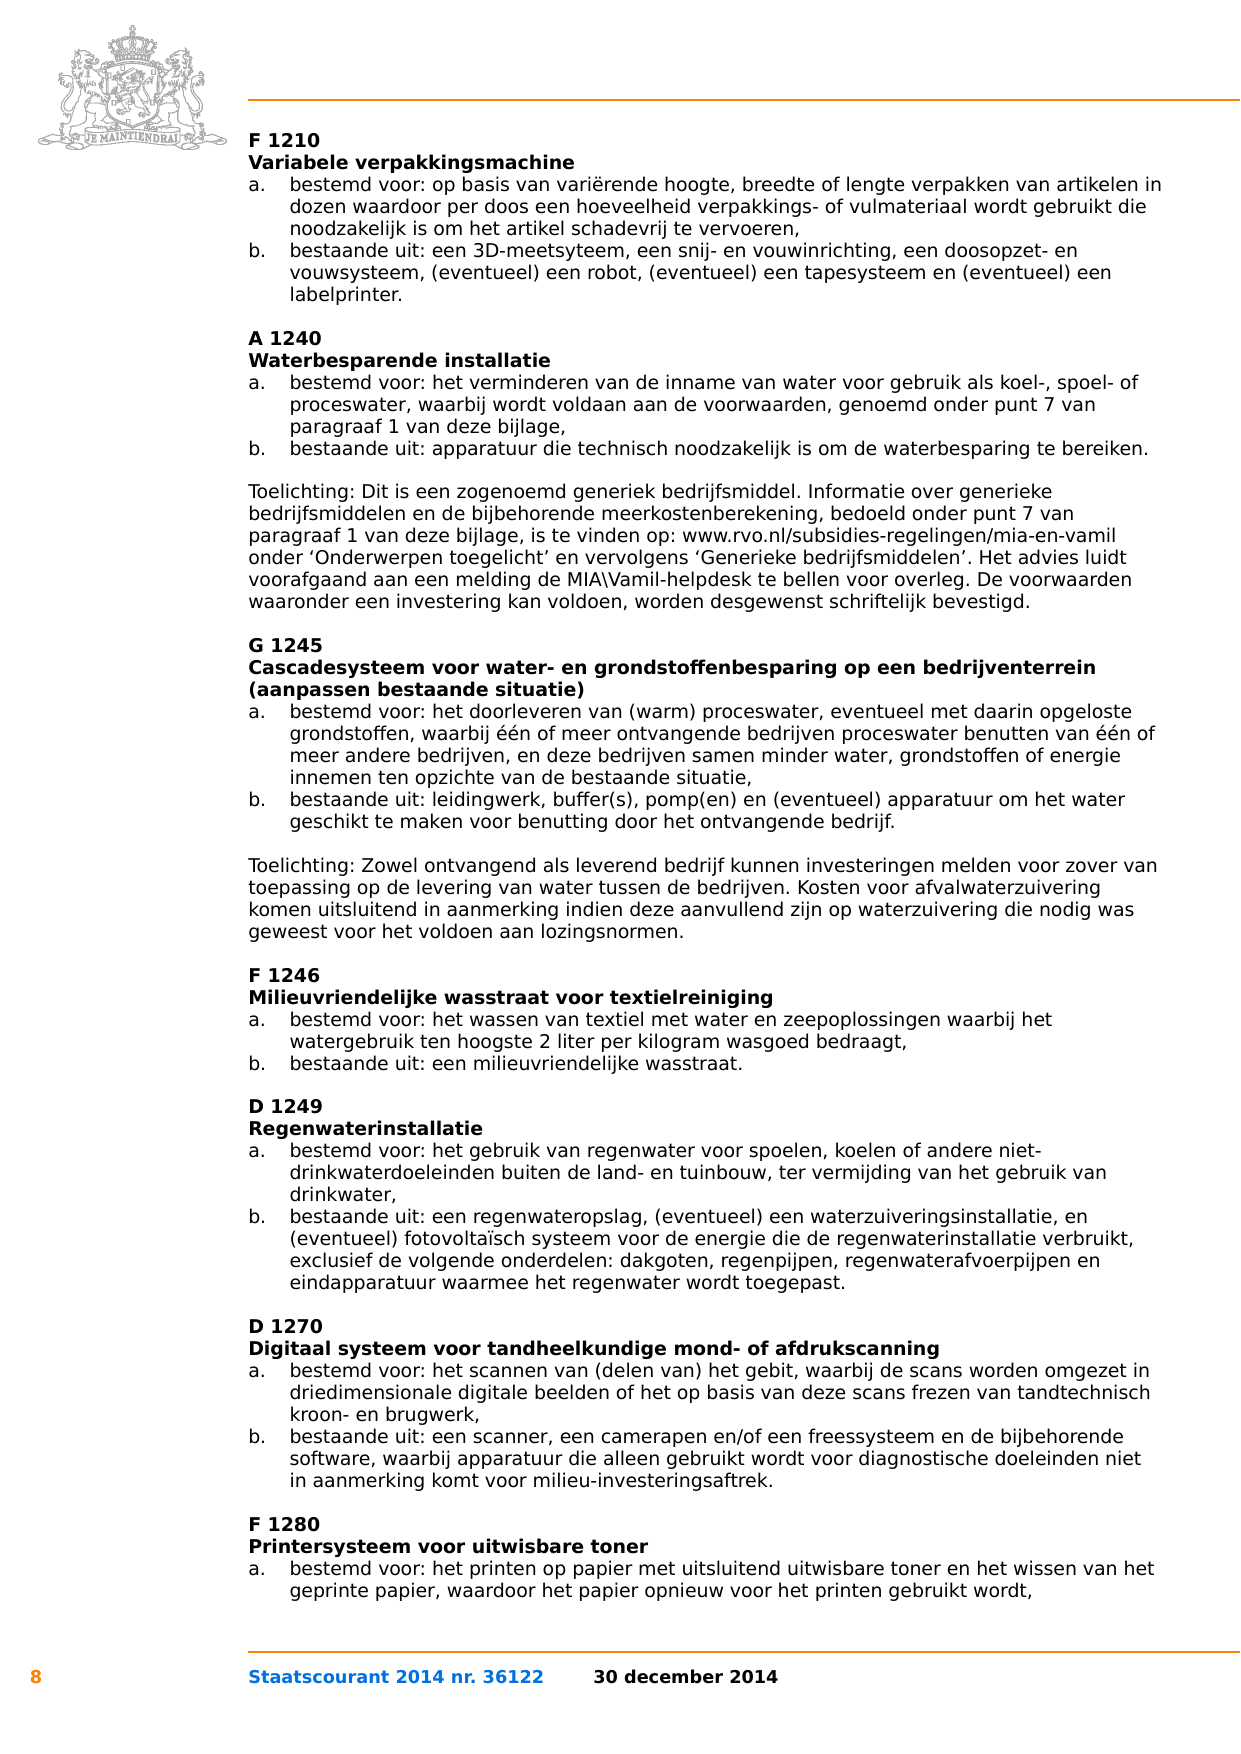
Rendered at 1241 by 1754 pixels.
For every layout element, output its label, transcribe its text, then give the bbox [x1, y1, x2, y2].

text b. bestaande uit: apparatuur die technisch noodzakelijk is om de waterbesparing te bereiken. [248, 437, 1163, 459]
text G 1245 [248, 635, 1163, 657]
text Printersysteem voor uitwisbare toner [248, 1536, 1163, 1558]
text b. bestaande uit: een regenwateropslag, (eventueel) een waterzuiveringsinstallatie, en (eventueel) fotovoltaïsch systeem voor de energie die de regenwaterinstallatie verbruikt, exclusief de volgende onderdelen: dakgoten, regenpijpen, regenwaterafvoerpijpen en eindapparatuur waarmee het regenwater wordt toegepast. [248, 1206, 1163, 1294]
text b. bestaande uit: een 3D-meetsyteem, een snij- en vouwinrichting, een doosopzet- en vouwsysteem, (eventueel) een robot, (eventueel) een tapesysteem en (eventueel) een labelprinter. [248, 240, 1163, 306]
text a. bestemd voor: het doorleveren van (warm) proceswater, eventueel met daarin opgeloste grondstoffen, waarbij één of meer ontvangende bedrijven proceswater benutten van één of meer andere bedrijven, en deze bedrijven samen minder water, grondstoffen of energie innemen ten opzichte van de bestaande situatie, [248, 701, 1163, 789]
text a. bestemd voor: het gebruik van regenwater voor spoelen, koelen of andere niet-drinkwaterdoeleinden buiten de land- en tuinbouw, ter vermijding van het gebruik van drinkwater, [248, 1140, 1163, 1206]
text D 1270 [248, 1316, 1163, 1338]
text Toelichting: Dit is een zogenoemd generiek bedrijfsmiddel. Informatie over generieke bedrijfsmiddelen en de bijbehorende meerkostenberekening, bedoeld onder punt 7 van paragraaf 1 van deze bijlage, is te vinden op: www.rvo.nl/subsidies-regelingen/mia-en-vamil onder ‘Onderwerpen toegelicht’ en vervolgens ‘Generieke bedrijfsmiddelen’. Het advies luidt voorafgaand aan een melding de MIA\Vamil-helpdesk te bellen voor overleg. De voorwaarden waaronder een investering kan voldoen, worden desgewenst schriftelijk bevestigd. [248, 481, 1163, 613]
text F 1210 [248, 130, 1163, 152]
text Toelichting: Zowel ontvangend als leverend bedrijf kunnen investeringen melden voor zover van toepassing op de levering van water tussen de bedrijven. Kosten voor afvalwaterzuivering komen uitsluitend in aanmerking indien deze aanvullend zijn op waterzuivering die nodig was geweest voor het voldoen aan lozingsnormen. [248, 855, 1163, 943]
text a. bestemd voor: het printen op papier met uitsluitend uitwisbare toner en het wissen van het geprinte papier, waardoor het papier opnieuw voor het printen gebruikt wordt, [248, 1558, 1163, 1602]
text Cascadesysteem voor water- en grondstoffenbesparing op een bedrijventerrein (aanpassen bestaande situatie) [248, 657, 1163, 701]
text F 1280 [248, 1514, 1163, 1536]
text a. bestemd voor: het wassen van textiel met water en zeepoplossingen waarbij het watergebruik ten hoogste 2 liter per kilogram wasgoed bedraagt, [248, 1008, 1163, 1052]
text b. bestaande uit: een milieuvriendelijke wasstraat. [248, 1052, 1163, 1074]
text Variabele verpakkingsmachine [248, 152, 1163, 174]
text a. bestemd voor: op basis van variërende hoogte, breedte of lengte verpakken van artikelen in dozen waardoor per doos een hoeveelheid verpakkings- of vulmateriaal wordt gebruikt die noodzakelijk is om het artikel schadevrij te vervoeren, [248, 174, 1163, 240]
text Waterbesparende installatie [248, 349, 1163, 372]
text Regenwaterinstallatie [248, 1118, 1163, 1140]
text b. bestaande uit: een scanner, een camerapen en/of een freessysteem en de bijbehorende software, waarbij apparatuur die alleen gebruikt wordt voor diagnostische doeleinden niet in aanmerking komt voor milieu-investeringsaftrek. [248, 1426, 1163, 1492]
text Digitaal systeem voor tandheelkundige mond- of afdrukscanning [248, 1338, 1163, 1360]
text F 1246 [248, 964, 1163, 987]
text a. bestemd voor: het verminderen van de inname van water voor gebruik als koel-, spoel- of proceswater, waarbij wordt voldaan aan de voorwaarden, genoemd onder punt 7 van paragraaf 1 van deze bijlage, [248, 372, 1163, 437]
picture [38, 25, 227, 150]
text b. bestaande uit: leidingwerk, buffer(s), pomp(en) en (eventueel) apparatuur om het water geschikt te maken voor benutting door het ontvangende bedrijf. [248, 789, 1163, 833]
text Milieuvriendelijke wasstraat voor textielreiniging [248, 987, 1163, 1008]
text A 1240 [248, 328, 1163, 349]
text D 1249 [248, 1096, 1163, 1118]
text a. bestemd voor: het scannen van (delen van) het gebit, waarbij de scans worden omgezet in driedimensionale digitale beelden of het op basis van deze scans frezen van tandtechnisch kroon- en brugwerk, [248, 1360, 1163, 1426]
